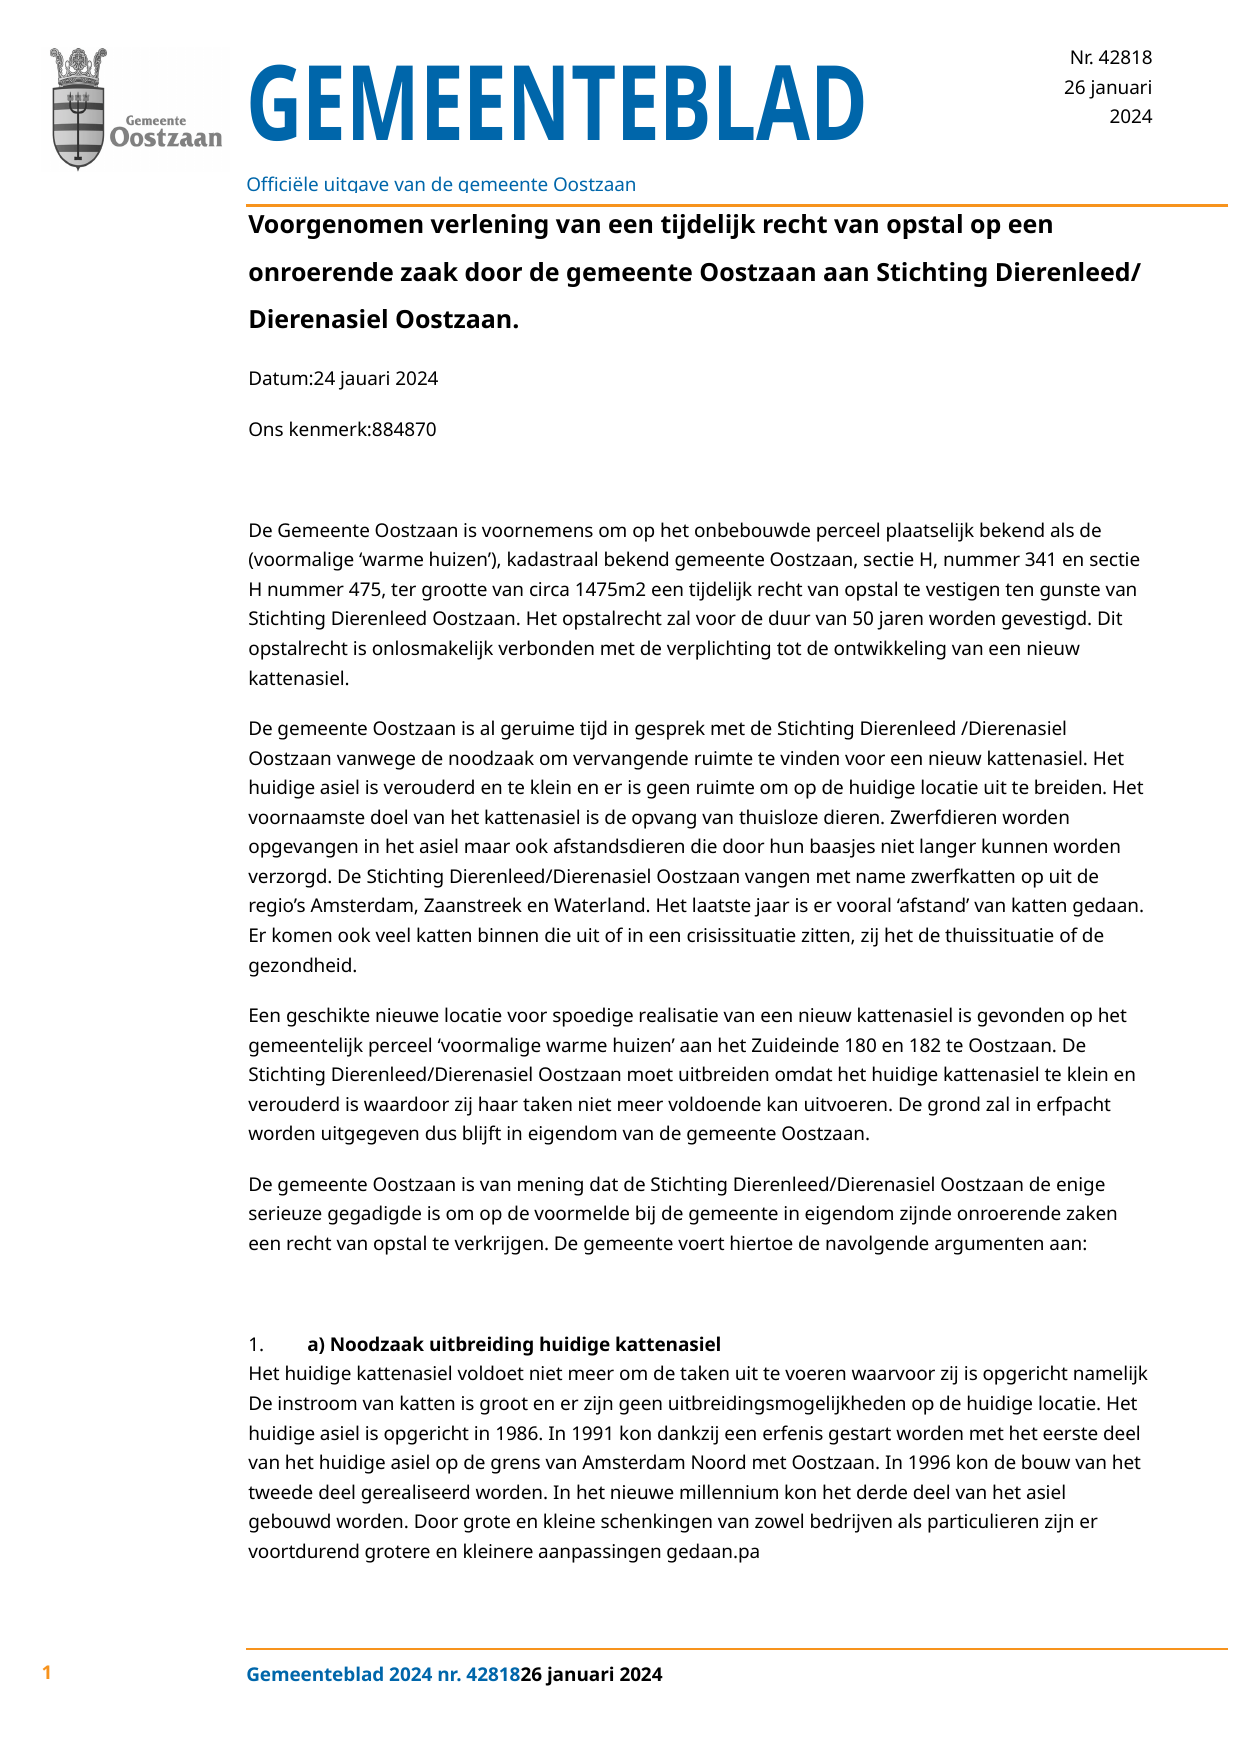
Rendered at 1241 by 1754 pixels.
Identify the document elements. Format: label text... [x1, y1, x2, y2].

text De gemeente Oostzaan is al geruime tijd in gesprek met de Stichting Dierenleed /Dierenasiel Oostzaan vanwege de noodzaak om vervangende ruimte te vinden voor een nieuw kattenasiel. Het huidige asiel is verouderd en te klein en er is geen ruimte om op de huidige locatie uit te breiden. Het voornaamste doel van het kattenasiel is de opvang van thuisloze dieren. Zwerfdieren worden opgevangen in het asiel maar ook afstandsdieren die door hun baasjes niet langer kunnen worden verzorgd. De Stichting Dierenleed/Dierenasiel Oostzaan vangen met name zwerfkatten op uit de regio’s Amsterdam, Zaanstreek en Waterland. Het laatste jaar is er vooral ‘afstand’ van katten gedaan. Er komen ook veel katten binnen die uit of in een crisissituatie zitten, zij het de thuissituatie of de gezondheid. [248, 715, 1152, 977]
text Een geschikte nieuwe locatie voor spoedige realisatie van een nieuw kattenasiel is gevonden op het gemeentelijk perceel ‘voormalige warme huizen’ aan het Zuideinde 180 en 182 te Oostzaan. De Stichting Dierenleed/Dierenasiel Oostzaan moet uitbreiden omdat het huidige kattenasiel te klein en verouderd is waardoor zij haar taken niet meer voldoende kan uitvoeren. De grond zal in erfpacht worden uitgegeven dus blijft in eigendom van de gemeente Oostzaan. [248, 1002, 1152, 1146]
text Ons kenmerk:884870 [248, 416, 1152, 442]
text Datum:24 jauari 2024 [248, 366, 1152, 391]
text De Gemeente Oostzaan is voornemens om op het onbebouwde perceel plaatselijk bekend als de (voormalige ‘warme huizen’), kadastraal bekend gemeente Oostzaan, sectie H, nummer 341 en sectie H nummer 475, ter grootte van circa 1475m2 een tijdelijk recht van opstal te vestigen ten gunste van Stichting Dierenleed Oostzaan. Het opstalrecht zal voor de duur van 50 jaren worden gevestigd. Dit opstalrecht is onlosmakelijk verbonden met de verplichting tot de ontwikkeling van een nieuw kattenasiel. [248, 517, 1152, 690]
text De gemeente Oostzaan is van mening dat de Stichting Dierenleed/Dierenasiel Oostzaan de enige serieuze gegadigde is om op de voormelde bij de gemeente in eigendom zijnde onroerende zaken een recht van opstal te verkrijgen. De gemeente voert hiertoe de navolgende argumenten aan: [248, 1171, 1152, 1256]
list a) Noodzaak uitbreiding huidige kattenasiel [248, 1331, 1152, 1357]
text Het huidige kattenasiel voldoet niet meer om de taken uit te voeren waarvoor zij is opgericht namelijk De instroom van katten is groot en er zijn geen uitbreidingsmogelijkheden op de huidige locatie. Het huidige asiel is opgericht in 1986. In 1991 kon dankzij een erfenis gestart worden met het eerste deel van het huidige asiel op de grens van Amsterdam Noord met Oostzaan. In 1996 kon de bouw van het tweede deel gerealiseerd worden. In het nieuwe millennium kon het derde deel van het asiel gebouwd worden. Door grote en kleine schenkingen van zowel bedrijven als particulieren zijn er voortdurend grotere en kleinere aanpassingen gedaan.pa [248, 1361, 1152, 1564]
text Voorgenomen verlening van een tijdelijk recht van opstal op een onroerende zaak door de gemeente Oostzaan aan Stichting Dierenleed/ Dierenasiel Oostzaan. [248, 207, 1152, 336]
picture [41, 47, 231, 172]
